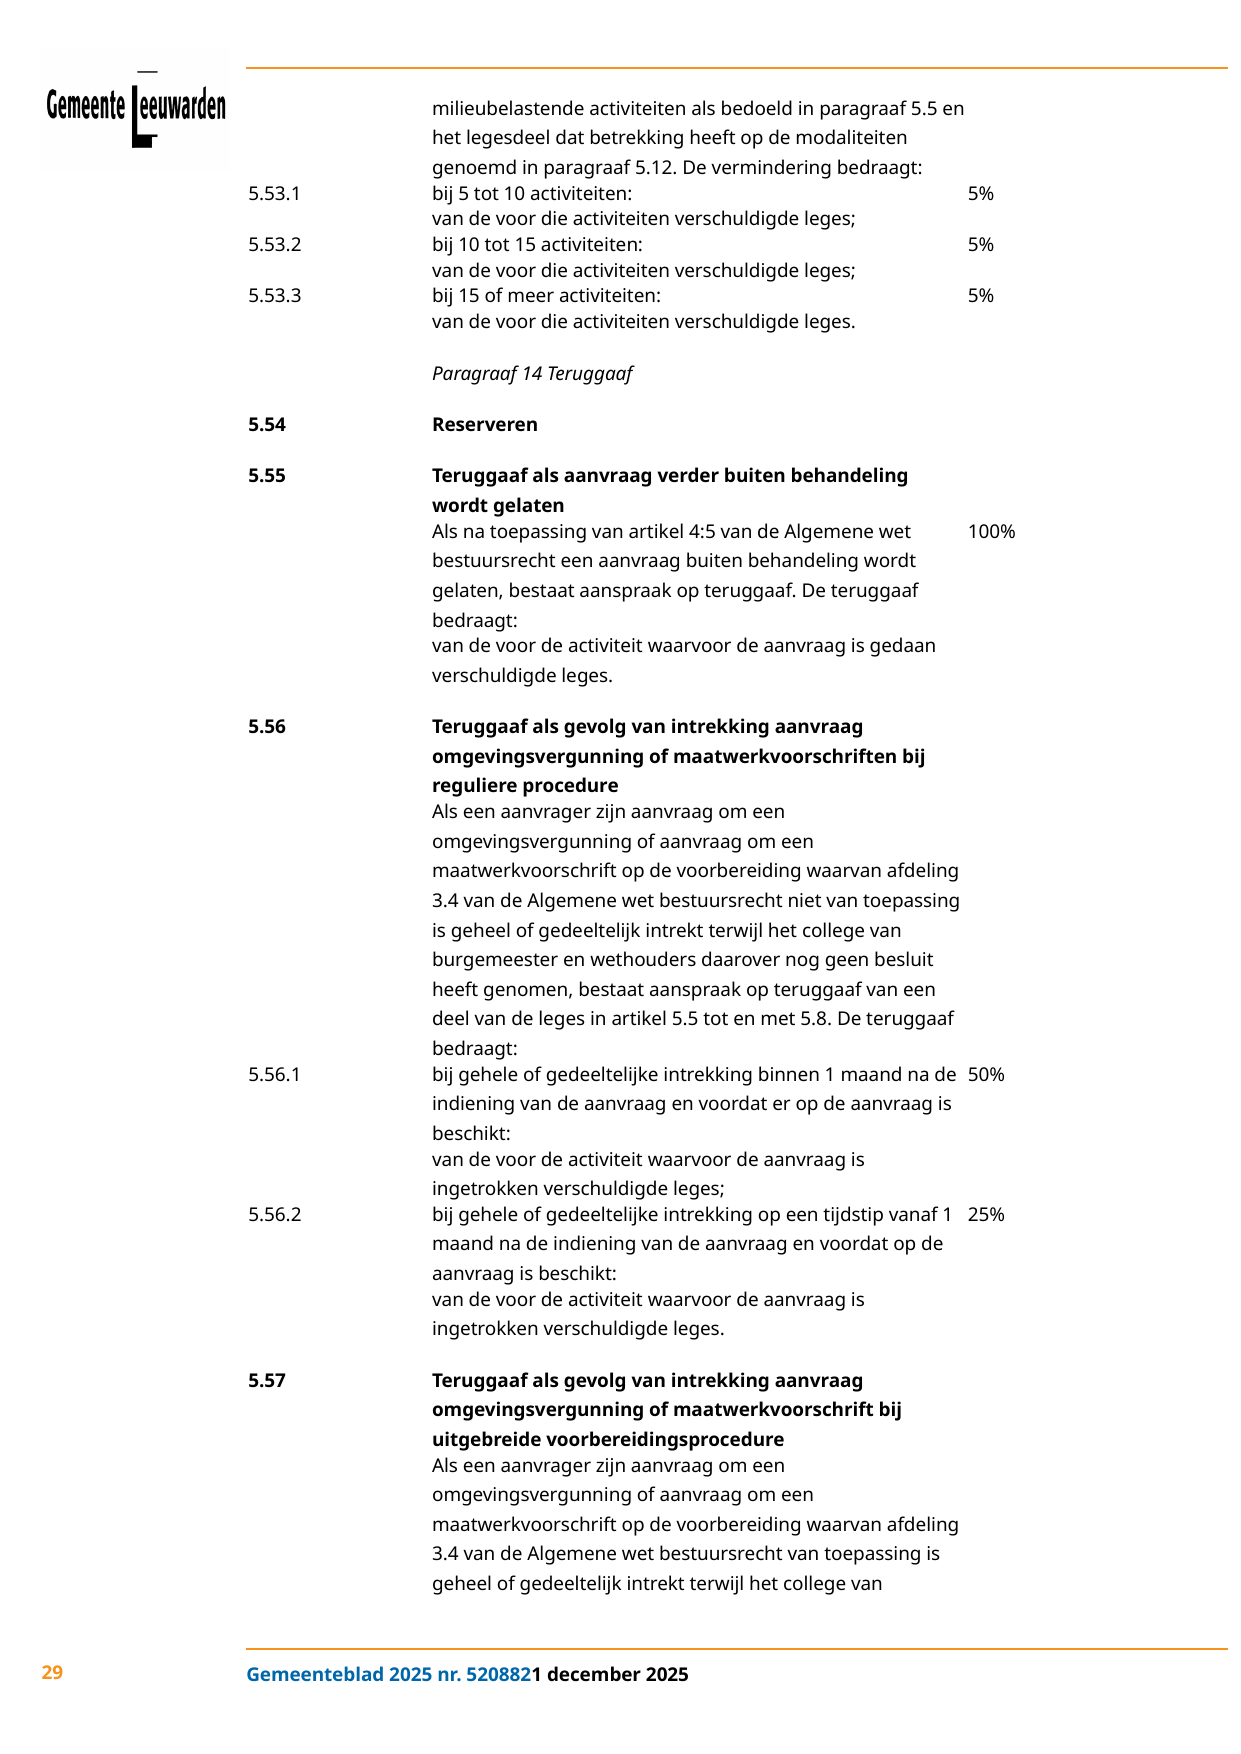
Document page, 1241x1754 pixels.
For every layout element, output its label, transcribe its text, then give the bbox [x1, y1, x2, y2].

table_cell [248, 1286, 432, 1341]
table_cell [968, 633, 1152, 688]
table_cell van de voor de activiteit waarvoor de aanvraag is ingetrokken verschuldigde leges. [432, 1286, 968, 1341]
table_cell [968, 1367, 1152, 1452]
table_cell [248, 360, 432, 386]
table_cell 50% [968, 1061, 1152, 1146]
table_cell [968, 688, 1152, 713]
table_cell [248, 799, 432, 1061]
table_cell Teruggaaf als aanvraag verder buiten behandeling wordt gelaten [432, 463, 968, 518]
table_cell 5.54 [248, 411, 432, 437]
table_cell [968, 1146, 1152, 1201]
table_cell [968, 257, 1152, 283]
table_cell Paragraaf 14 Teruggaaf [432, 360, 968, 386]
table_cell [248, 1341, 432, 1367]
table_cell bij 10 tot 15 activiteiten: [432, 231, 968, 257]
table_cell [248, 633, 432, 688]
table_cell [248, 334, 432, 360]
picture [41, 47, 231, 172]
table_cell [968, 714, 1152, 798]
table_cell Als na toepassing van artikel 4:5 van de Algemene wet bestuursrecht een aanvraag buiten behandeling wordt gelaten, bestaat aanspraak op teruggaaf. De teruggaaf bedraagt: [432, 518, 968, 632]
table_cell [248, 257, 432, 283]
table_cell bij gehele of gedeeltelijke intrekking binnen 1 maand na de indiening van de aanvraag en voordat er op de aanvraag is beschikt: [432, 1061, 968, 1146]
table_cell [248, 688, 432, 713]
table_cell Teruggaaf als gevolg van intrekking aanvraag omgevingsvergunning of maatwerkvoorschrift bij uitgebreide voorbereidingsprocedure [432, 1367, 968, 1452]
table_cell milieubelastende activiteiten als bedoeld in paragraaf 5.5 en het legesdeel dat betrekking heeft op de modaliteiten genoemd in paragraaf 5.12. De vermindering bedraagt: [432, 95, 968, 180]
table_cell 5.56.2 [248, 1201, 432, 1286]
table_cell [248, 386, 432, 411]
table_cell [248, 1146, 432, 1201]
table_cell 5.56.1 [248, 1061, 432, 1146]
table_cell [248, 205, 432, 231]
table_cell [968, 1341, 1152, 1367]
table_cell [432, 688, 968, 713]
table_cell [248, 518, 432, 632]
table_cell 100% [968, 518, 1152, 632]
table_cell van de voor de activiteit waarvoor de aanvraag is ingetrokken verschuldigde leges; [432, 1146, 968, 1201]
table_cell [968, 1286, 1152, 1341]
table_cell 5% [968, 231, 1152, 257]
table_cell van de voor die activiteiten verschuldigde leges. [432, 308, 968, 334]
table_cell [248, 437, 432, 463]
table_cell Als een aanvrager zijn aanvraag om een omgevingsvergunning of aanvraag om een maatwerkvoorschrift op de voorbereiding waarvan afdeling 3.4 van de Algemene wet bestuursrecht van toepassing is geheel of gedeeltelijk intrekt terwijl het college van [432, 1452, 968, 1596]
table_cell [968, 799, 1152, 1061]
table_cell 25% [968, 1201, 1152, 1286]
table_cell Als een aanvrager zijn aanvraag om een omgevingsvergunning of aanvraag om een maatwerkvoorschrift op de voorbereiding waarvan afdeling 3.4 van de Algemene wet bestuursrecht niet van toepassing is geheel of gedeeltelijk intrekt terwijl het college van burgemeester en wethouders daarover nog geen besluit heeft genomen, bestaat aanspraak op teruggaaf van een deel van de leges in artikel 5.5 tot en met 5.8. De teruggaaf bedraagt: [432, 799, 968, 1061]
table_cell 5.56 [248, 714, 432, 798]
table_cell [968, 205, 1152, 231]
table_cell [968, 386, 1152, 411]
table_cell [968, 463, 1152, 518]
table_cell van de voor die activiteiten verschuldigde leges; [432, 205, 968, 231]
table_cell bij 15 of meer activiteiten: [432, 283, 968, 308]
table_cell [968, 411, 1152, 437]
table_cell [432, 1341, 968, 1367]
table_cell 5.57 [248, 1367, 432, 1452]
table_cell [968, 95, 1152, 180]
table_cell van de voor die activiteiten verschuldigde leges; [432, 257, 968, 283]
table_cell [968, 360, 1152, 386]
table_cell Reserveren [432, 411, 968, 437]
table_cell 5.53.1 [248, 180, 432, 205]
table_cell 5.53.2 [248, 231, 432, 257]
table_cell 5.55 [248, 463, 432, 518]
table_cell [968, 1452, 1152, 1596]
table_cell 5% [968, 283, 1152, 308]
table_cell bij 5 tot 10 activiteiten: [432, 180, 968, 205]
table_cell bij gehele of gedeeltelijke intrekking op een tijdstip vanaf 1 maand na de indiening van de aanvraag en voordat op de aanvraag is beschikt: [432, 1201, 968, 1286]
table_cell [248, 95, 432, 180]
table_cell Teruggaaf als gevolg van intrekking aanvraag omgevingsvergunning of maatwerkvoorschriften bij reguliere procedure [432, 714, 968, 798]
table_cell [248, 1452, 432, 1596]
table_cell [432, 334, 968, 360]
table_cell [968, 308, 1152, 334]
table_cell [248, 308, 432, 334]
table_cell [432, 386, 968, 411]
table_cell [968, 334, 1152, 360]
table_cell 5% [968, 180, 1152, 205]
table_cell 5.53.3 [248, 283, 432, 308]
table_cell [968, 437, 1152, 463]
table_cell [432, 437, 968, 463]
table_cell van de voor de activiteit waarvoor de aanvraag is gedaan verschuldigde leges. [432, 633, 968, 688]
